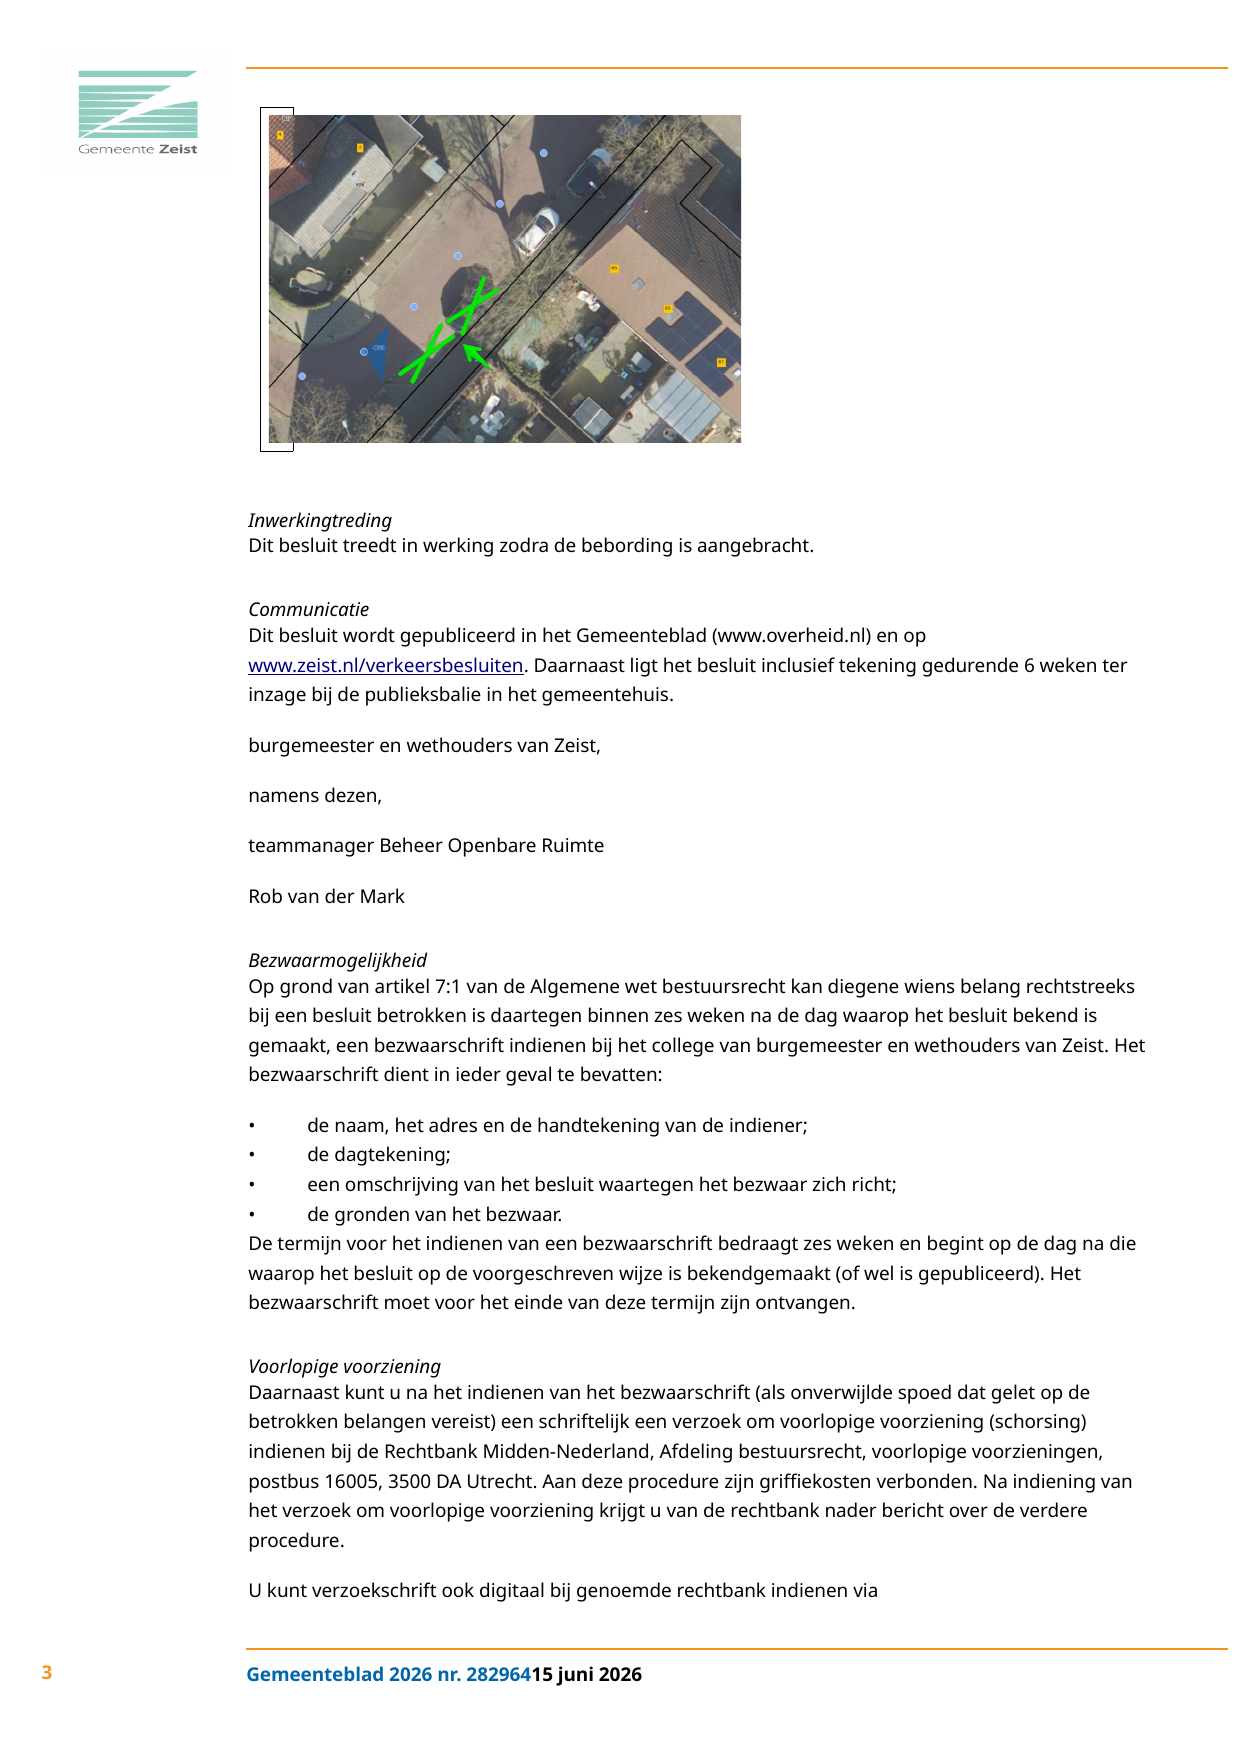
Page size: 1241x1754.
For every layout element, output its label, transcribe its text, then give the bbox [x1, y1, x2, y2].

picture [41, 47, 231, 172]
text namens dezen, [248, 782, 1152, 808]
text Dit besluit wordt gepubliceerd in het Gemeenteblad (www.overheid.nl) en op www.zeist.nl/verkeersbesluiten. Daarnaast ligt het besluit inclusief tekening gedurende 6 weken ter inzage bij de publieksbalie in het gemeentehuis. [248, 622, 1152, 707]
text burgemeester en wethouders van Zeist, [248, 732, 1152, 758]
text Bezwaarmogelijkheid [248, 947, 1152, 973]
text De termijn voor het indienen van een bezwaarschrift bedraagt zes weken en begint op de dag na die waarop het besluit op de voorgeschreven wijze is bekendgemaakt (of wel is gepubliceerd). Het bezwaarschrift moet voor het einde van deze termijn zijn ontvangen. [248, 1230, 1152, 1315]
text Daarnaast kunt u na het indienen van het bezwaarschrift (als onverwijlde spoed dat gelet op de betrokken belangen vereist) een schriftelijk een verzoek om voorlopige voorziening (schorsing) indienen bij de Rechtbank Midden-Nederland, Afdeling bestuursrecht, voorlopige voorzieningen, postbus 16005, 3500 DA Utrecht. Aan deze procedure zijn griffiekosten verbonden. Na indiening van het verzoek om voorlopige voorziening krijgt u van de rechtbank nader bericht over de verdere procedure. [248, 1379, 1152, 1553]
text Dit besluit treedt in werking zodra de bebording is aangebracht. [248, 533, 1152, 558]
text Communicatie [248, 597, 1152, 622]
list een omschrijving van het besluit waartegen het bezwaar zich richt; [248, 1171, 1152, 1197]
text Rob van der Mark [248, 883, 1152, 909]
text Op grond van artikel 7:1 van de Algemene wet bestuursrecht kan diegene wiens belang rechtstreeks bij een besluit betrokken is daartegen binnen zes weken na de dag waarop het besluit bekend is gemaakt, een bezwaarschrift indienen bij het college van burgemeester en wethouders van Zeist. Het bezwaarschrift dient in ieder geval te bevatten: [248, 973, 1152, 1087]
text Inwerkingtreding [248, 507, 1152, 533]
list de gronden van het bezwaar. [248, 1201, 1152, 1226]
text Voorlopige voorziening [248, 1353, 1152, 1379]
text teammanager Beheer Openbare Ruimte [248, 833, 1152, 858]
text U kunt verzoekschrift ook digitaal bij genoemde rechtbank indienen via [248, 1577, 1152, 1603]
list de dagtekening; [248, 1142, 1152, 1167]
picture [268, 115, 742, 443]
list de naam, het adres en de handtekening van de indiener; [248, 1112, 1152, 1138]
